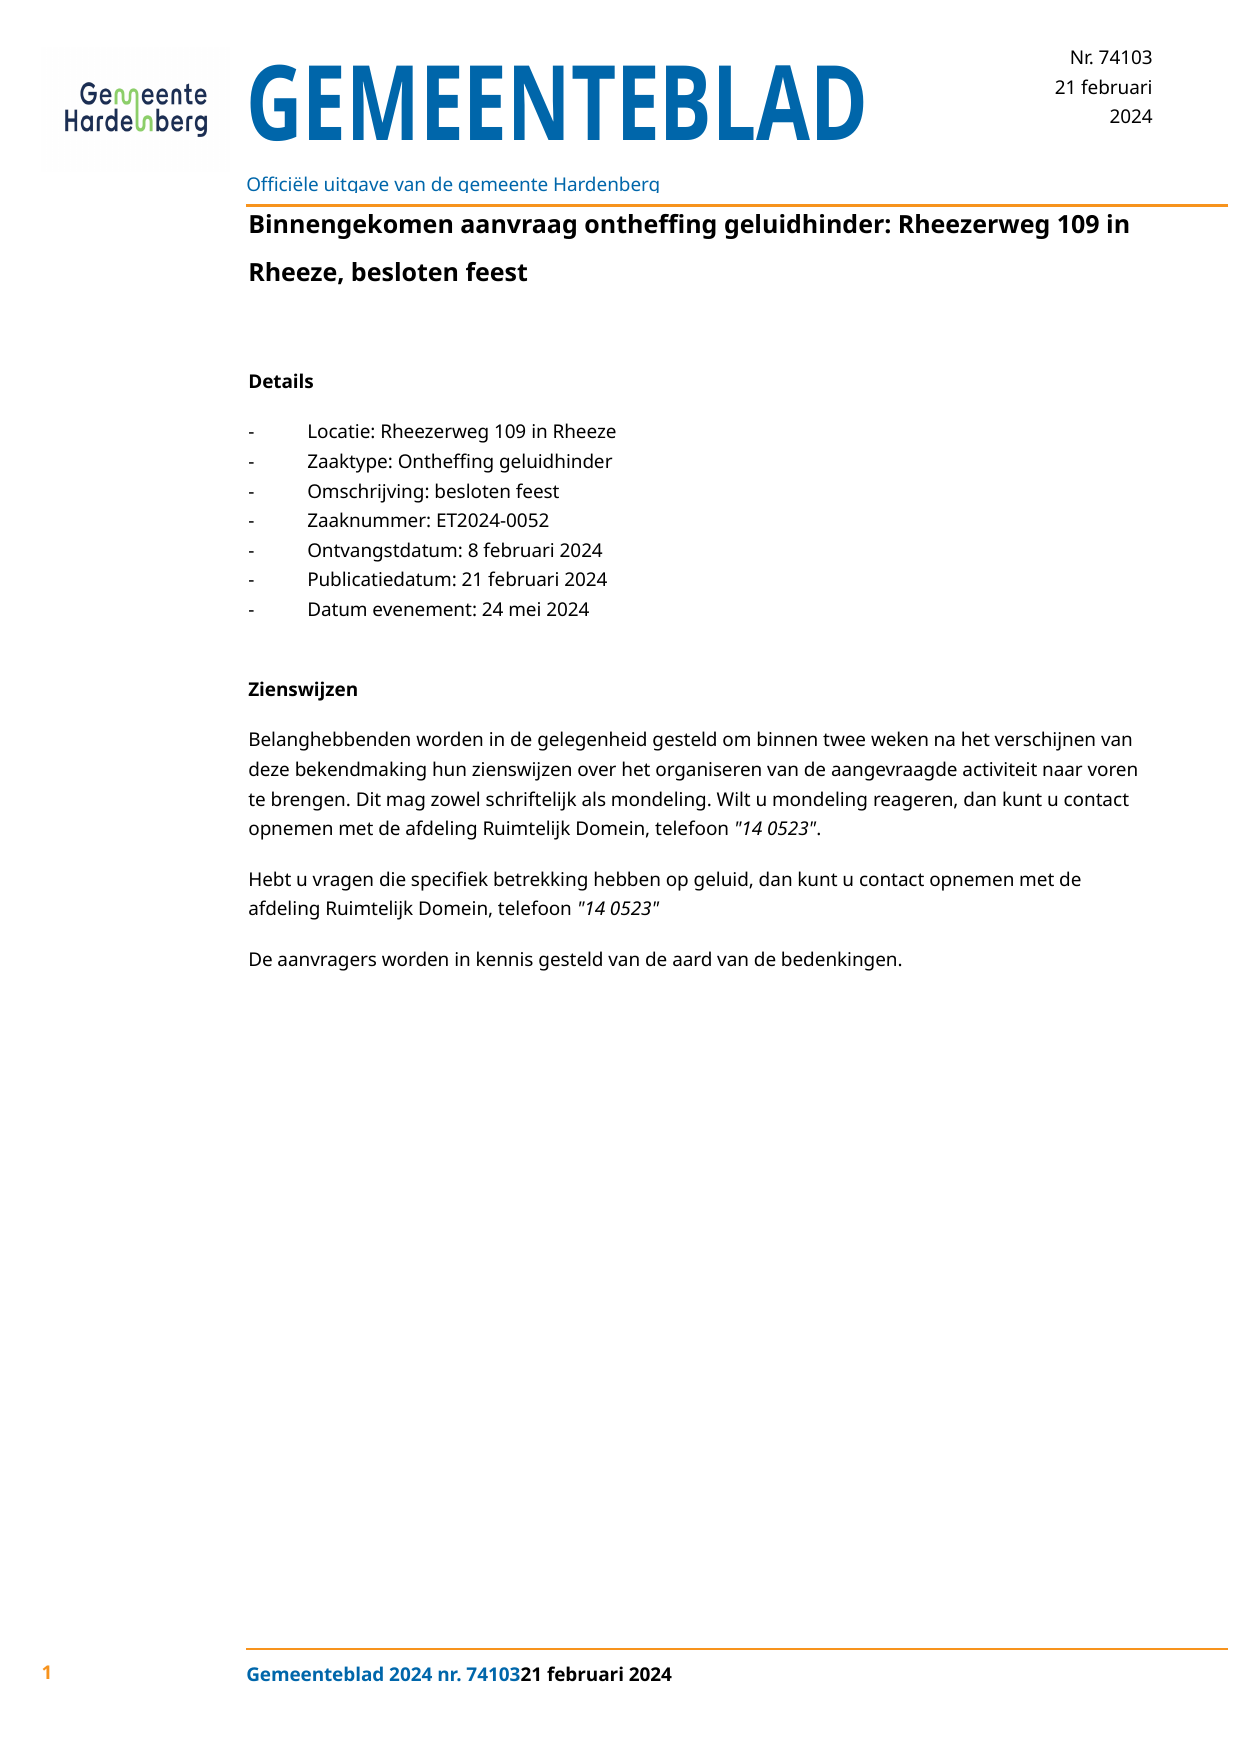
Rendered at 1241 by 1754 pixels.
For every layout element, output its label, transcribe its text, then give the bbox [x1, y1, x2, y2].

list Locatie: Rheezerweg 109 in Rheeze [248, 419, 1152, 444]
text Hebt u vragen die specifiek betrekking hebben op geluid, dan kunt u contact opnemen met de afdeling Ruimtelijk Domein, telefoon "14 0523" [248, 866, 1152, 921]
text De aanvragers worden in kennis gesteld van de aard van de bedenkingen. [248, 946, 1152, 972]
list Datum evenement: 24 mei 2024 [248, 596, 1152, 622]
text Binnengekomen aanvraag ontheffing geluidhinder: Rheezerweg 109 in Rheeze, besloten feest [248, 207, 1152, 288]
list Ontvangstdatum: 8 februari 2024 [248, 537, 1152, 563]
list Zaaknummer: ET2024-0052 [248, 507, 1152, 533]
text Zienswijzen [248, 676, 1152, 702]
list Omschrijving: besloten feest [248, 478, 1152, 504]
list Publicatiedatum: 21 februari 2024 [248, 567, 1152, 592]
text Belanghebbenden worden in de gelegenheid gesteld om binnen twee weken na het verschijnen van deze bekendmaking hun zienswijzen over het organiseren van de aangevraagde activiteit naar voren te brengen. Dit mag zowel schriftelijk als mondeling. Wilt u mondeling reageren, dan kunt u contact opnemen met de afdeling Ruimtelijk Domein, telefoon "14 0523". [248, 727, 1152, 841]
list Zaaktype: Ontheffing geluidhinder [248, 448, 1152, 474]
text Details [248, 368, 1152, 394]
picture [41, 47, 231, 172]
